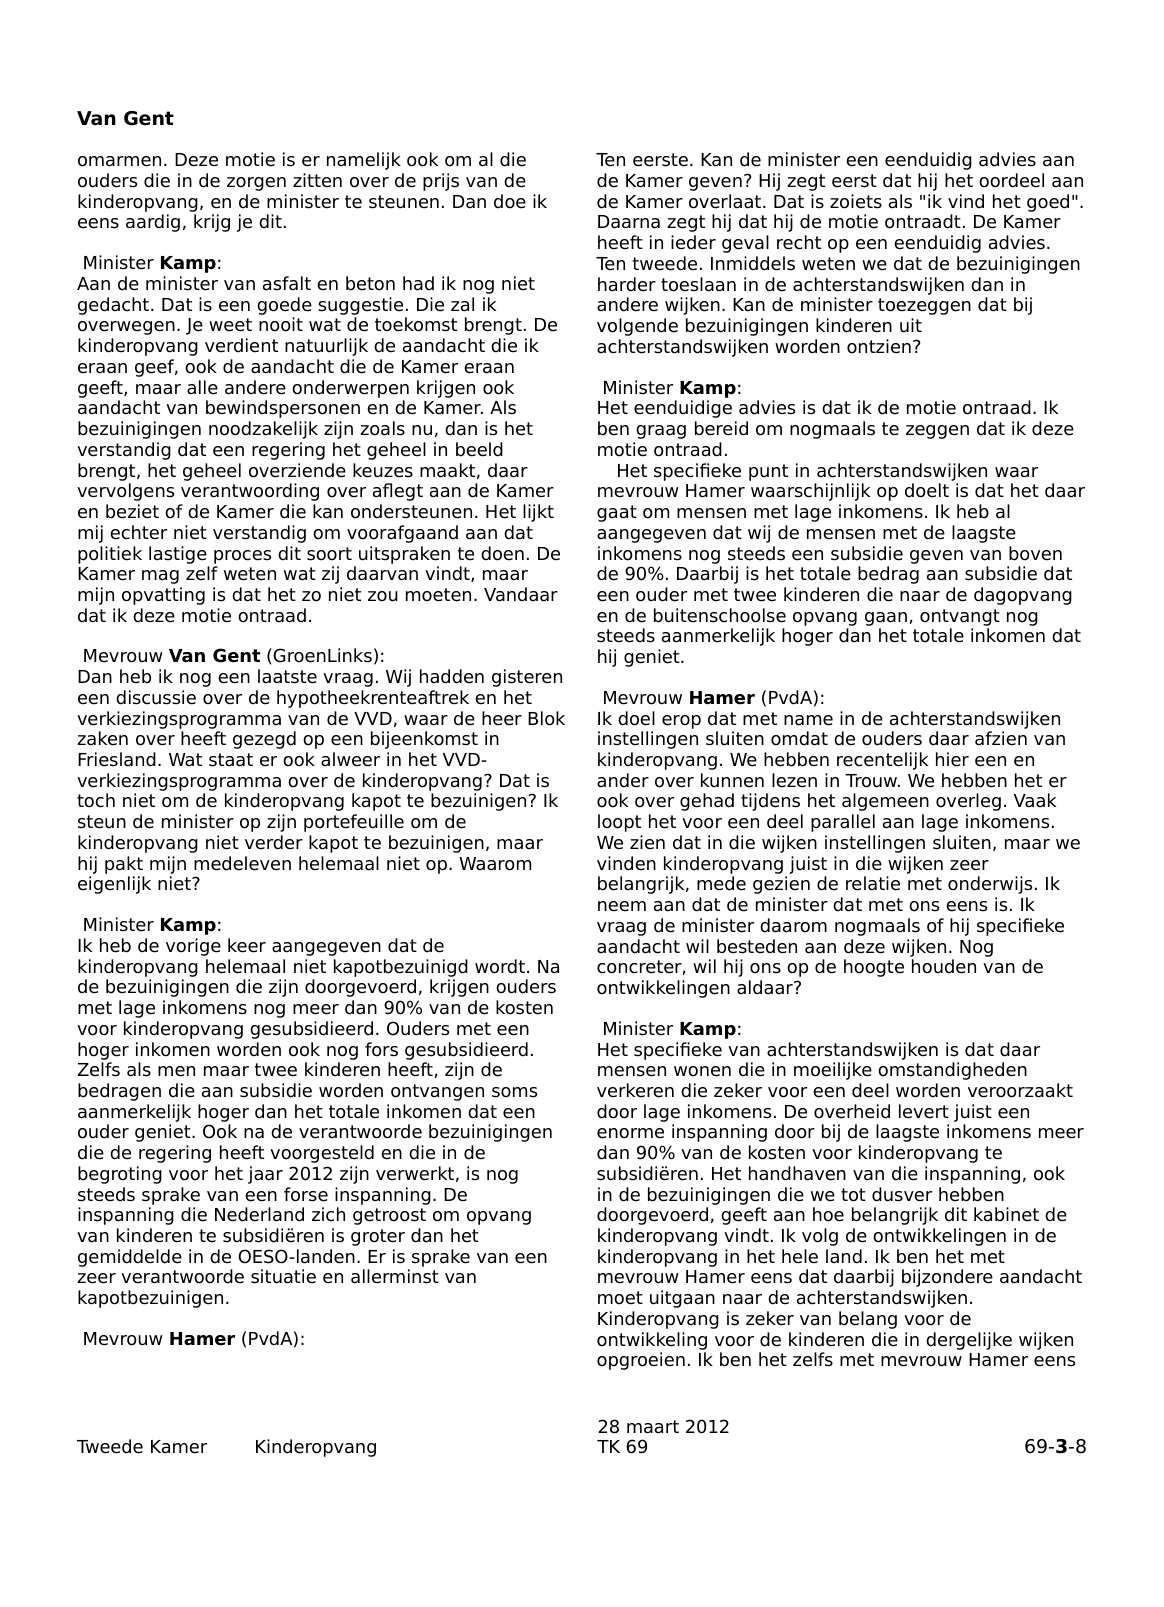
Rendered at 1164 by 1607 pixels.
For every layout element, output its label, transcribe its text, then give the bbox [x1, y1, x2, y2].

text Ik doel erop dat met name in de achterstandswijken instellingen sluiten omdat de ouders daar afzien van kinderopvang. We hebben recentelijk hier een en ander over kunnen lezen in Trouw. We hebben het er ook over gehad tijdens het algemeen overleg. Vaak loopt het voor een deel parallel aan lage inkomens. We zien dat in die wijken instellingen sluiten, maar we vinden kinderopvang juist in die wijken zeer belangrijk, mede gezien de relatie met onderwijs. Ik neem aan dat de minister dat met ons eens is. Ik vraag de minister daarom nogmaals of hij specifieke aandacht wil besteden aan deze wijken. Nog concreter, wil hij ons op de hoogte houden van de ontwikkelingen aldaar? [596, 708, 1087, 999]
text Minister Kamp: [596, 377, 1087, 398]
text Het specifieke van achterstandswijken is dat daar mensen wonen die in moeilijke omstandigheden verkeren die zeker voor een deel worden veroorzaakt door lage inkomens. De overheid levert juist een enorme inspanning door bij de laagste inkomens meer dan 90% van de kosten voor kinderopvang te subsidiëren. Het handhaven van die inspanning, ook in de bezuinigingen die we tot dusver hebben doorgevoerd, geeft aan hoe belangrijk dit kabinet de kinderopvang vindt. Ik volg de ontwikkelingen in de kinderopvang in het hele land. Ik ben het met mevrouw Hamer eens dat daarbij bijzondere aandacht moet uitgaan naar de achterstandswijken. Kinderopvang is zeker van belang voor de ontwikkeling voor de kinderen die in dergelijke wijken opgroeien. Ik ben het zelfs met mevrouw Hamer eens [596, 1039, 1087, 1371]
text Het specifieke punt in achterstandswijken waar mevrouw Hamer waarschijnlijk op doelt is dat het daar gaat om mensen met lage inkomens. Ik heb al aangegeven dat wij de mensen met de laagste inkomens nog steeds een subsidie geven van boven de 90%. Daarbij is het totale bedrag aan subsidie dat een ouder met twee kinderen die naar de dagopvang en de buitenschoolse opvang gaan, ontvangt nog steeds aanmerkelijk hoger dan het totale inkomen dat hij geniet. [596, 460, 1087, 668]
text Dan heb ik nog een laatste vraag. Wij hadden gisteren een discussie over de hypotheekrenteaftrek en het verkiezingsprogramma van de VVD, waar de heer Blok zaken over heeft gezegd op een bijeenkomst in Friesland. Wat staat er ook alweer in het VVD-verkiezingsprogramma over de kinderopvang? Dat is toch niet om de kinderopvang kapot te bezuinigen? Ik steun de minister op zijn portefeuille om de kinderopvang niet verder kapot te bezuinigen, maar hij pakt mijn medeleven helemaal niet op. Waarom eigenlijk niet? [77, 667, 567, 895]
text Aan de minister van asfalt en beton had ik nog niet gedacht. Dat is een goede suggestie. Die zal ik overwegen. Je weet nooit wat de toekomst brengt. De kinderopvang verdient natuurlijk de aandacht die ik eraan geef, ook de aandacht die de Kamer eraan geeft, maar alle andere onderwerpen krijgen ook aandacht van bewindspersonen en de Kamer. Als bezuinigingen noodzakelijk zijn zoals nu, dan is het verstandig dat een regering het geheel in beeld brengt, het geheel overziende keuzes maakt, daar vervolgens verantwoording over aflegt aan de Kamer en beziet of de Kamer die kan ondersteunen. Het lijkt mij echter niet verstandig om voorafgaand aan dat politiek lastige proces dit soort uitspraken te doen. De Kamer mag zelf weten wat zij daarvan vindt, maar mijn opvatting is dat het zo niet zou moeten. Vandaar dat ik deze motie ontraad. [77, 274, 567, 626]
text Mevrouw Hamer (PvdA): [77, 1329, 567, 1349]
text Mevrouw Hamer (PvdA): [596, 688, 1087, 708]
text omarmen. Deze motie is er namelijk ook om al die ouders die in de zorgen zitten over de prijs van de kinderopvang, en de minister te steunen. Dan doe ik eens aardig, krijg je dit. [77, 150, 567, 233]
text Het eenduidige advies is dat ik de motie ontraad. Ik ben graag bereid om nogmaals te zeggen dat ik deze motie ontraad. [596, 398, 1087, 460]
text Ten eerste. Kan de minister een eenduidig advies aan de Kamer geven? Hij zegt eerst dat hij het oordeel aan de Kamer overlaat. Dat is zoiets als "ik vind het goed". Daarna zegt hij dat hij de motie ontraadt. De Kamer heeft in ieder geval recht op een eenduidig advies. Ten tweede. Inmiddels weten we dat de bezuinigingen harder toeslaan in de achterstandswijken dan in andere wijken. Kan de minister toezeggen dat bij volgende bezuinigingen kinderen uit achterstandswijken worden ontzien? [596, 150, 1087, 357]
text Mevrouw Van Gent (GroenLinks): [77, 646, 567, 667]
text Minister Kamp: [77, 253, 567, 274]
text Minister Kamp: [77, 915, 567, 936]
text Minister Kamp: [596, 1019, 1087, 1039]
text Ik heb de vorige keer aangegeven dat de kinderopvang helemaal niet kapotbezuinigd wordt. Na de bezuinigingen die zijn doorgevoerd, krijgen ouders met lage inkomens nog meer dan 90% van de kosten voor kinderopvang gesubsidieerd. Ouders met een hoger inkomen worden ook nog fors gesubsidieerd. Zelfs als men maar twee kinderen heeft, zijn de bedragen die aan subsidie worden ontvangen soms aanmerkelijk hoger dan het totale inkomen dat een ouder geniet. Ook na de verantwoorde bezuinigingen die de regering heeft voorgesteld en die in de begroting voor het jaar 2012 zijn verwerkt, is nog steeds sprake van een forse inspanning. De inspanning die Nederland zich getroost om opvang van kinderen te subsidiëren is groter dan het gemiddelde in de OESO-landen. Er is sprake van een zeer verantwoorde situatie en allerminst van kapotbezuinigen. [77, 936, 567, 1309]
